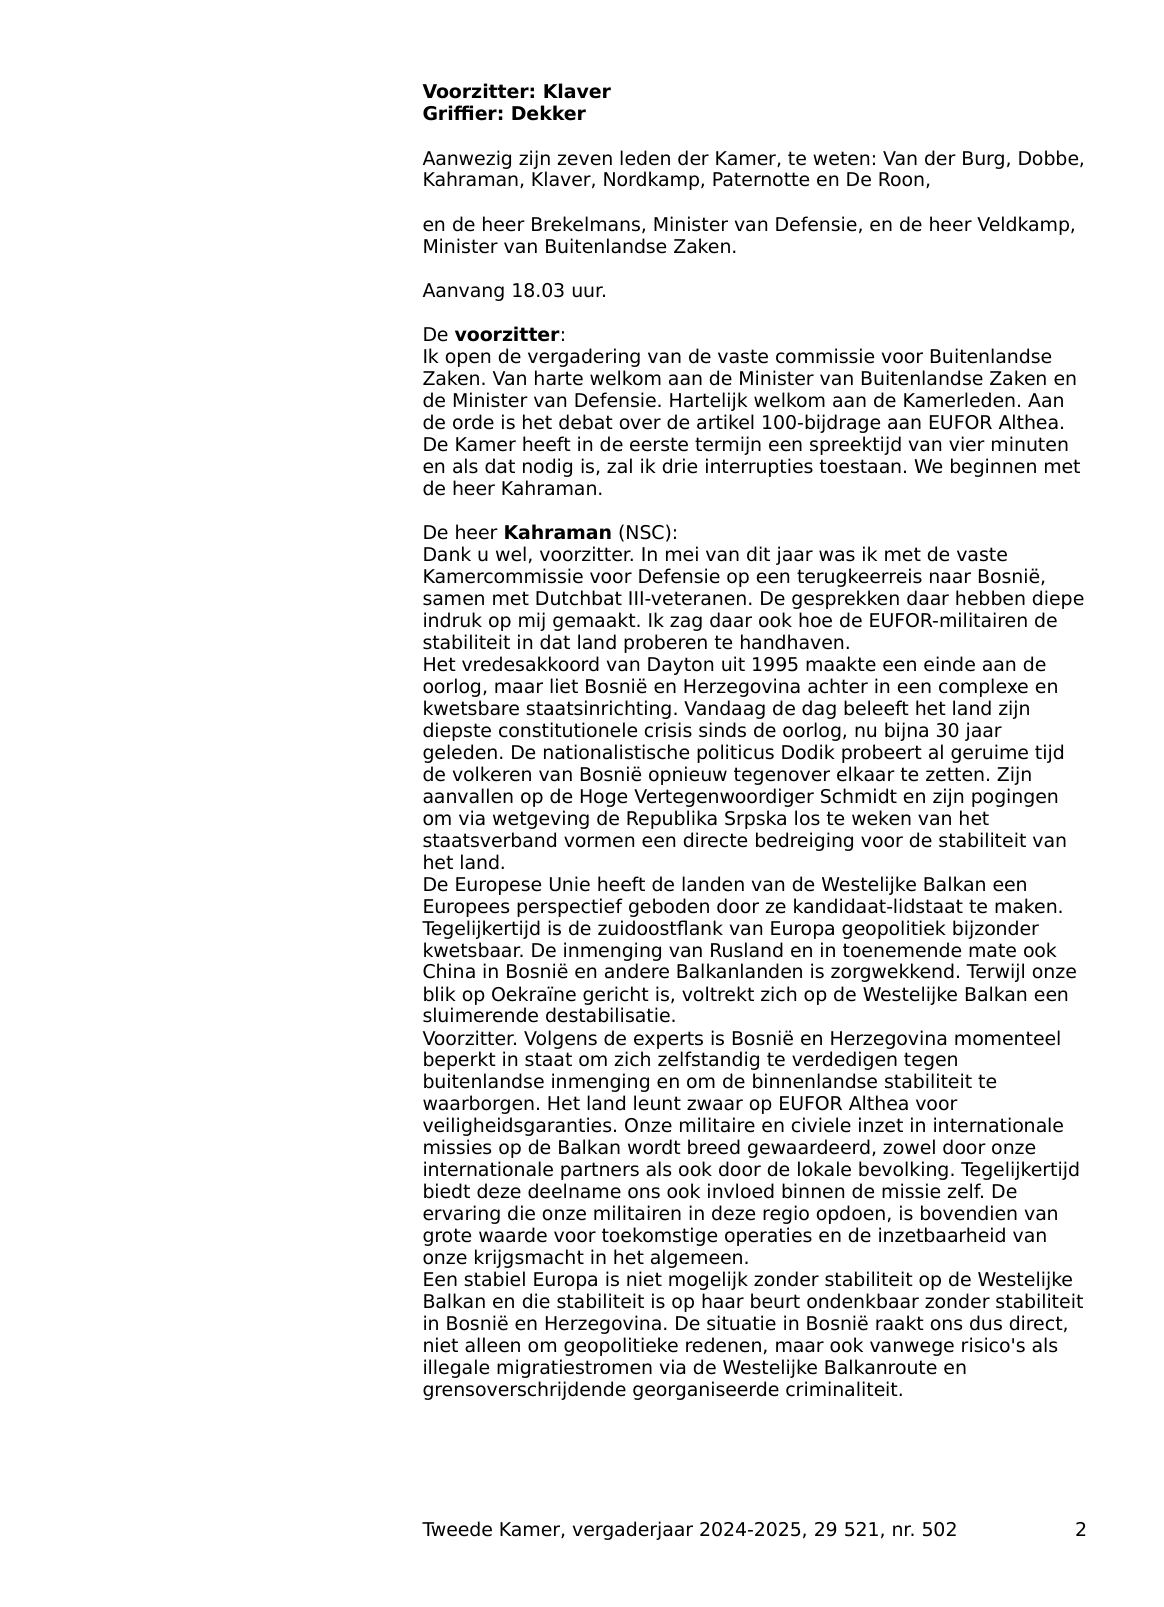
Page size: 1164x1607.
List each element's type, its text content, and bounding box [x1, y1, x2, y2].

text Dank u wel, voorzitter. In mei van dit jaar was ik met de vaste Kamercommissie voor Defensie op een terugkeerreis naar Bosnië, samen met Dutchbat III-veteranen. De gesprekken daar hebben diepe indruk op mij gemaakt. Ik zag daar ook hoe de EUFOR-militairen de stabiliteit in dat land proberen te handhaven. [422, 544, 1087, 654]
text Voorzitter: Klaver [422, 81, 1087, 103]
text Een stabiel Europa is niet mogelijk zonder stabiliteit op de Westelijke Balkan en die stabiliteit is op haar beurt ondenkbaar zonder stabiliteit in Bosnië en Herzegovina. De situatie in Bosnië raakt ons dus direct, niet alleen om geopolitieke redenen, maar ook vanwege risico's als illegale migratiestromen via de Westelijke Balkanroute en grensoverschrijdende georganiseerde criminaliteit. [422, 1269, 1087, 1401]
text Het vredesakkoord van Dayton uit 1995 maakte een einde aan de oorlog, maar liet Bosnië en Herzegovina achter in een complexe en kwetsbare staatsinrichting. Vandaag de dag beleeft het land zijn diepste constitutionele crisis sinds de oorlog, nu bijna 30 jaar geleden. De nationalistische politicus Dodik probeert al geruime tijd de volkeren van Bosnië opnieuw tegenover elkaar te zetten. Zijn aanvallen op de Hoge Vertegenwoordiger Schmidt en zijn pogingen om via wetgeving de Republika Srpska los te weken van het staatsverband vormen een directe bedreiging voor de stabiliteit van het land. [422, 654, 1087, 873]
text Griffier: Dekker [422, 103, 1087, 125]
text De Europese Unie heeft de landen van de Westelijke Balkan een Europees perspectief geboden door ze kandidaat-lidstaat te maken. Tegelijkertijd is de zuidoostflank van Europa geopolitiek bijzonder kwetsbaar. De inmenging van Rusland en in toenemende mate ook China in Bosnië en andere Balkanlanden is zorgwekkend. Terwijl onze blik op Oekraïne gericht is, voltrekt zich op de Westelijke Balkan een sluimerende destabilisatie. [422, 873, 1087, 1027]
text Aanvang 18.03 uur. [422, 280, 1087, 302]
text De heer Kahraman (NSC): [422, 522, 1087, 544]
text Aanwezig zijn zeven leden der Kamer, te weten: Van der Burg, Dobbe, Kahraman, Klaver, Nordkamp, Paternotte en De Roon, [422, 147, 1087, 191]
text De voorzitter: [422, 324, 1087, 346]
text Voorzitter. Volgens de experts is Bosnië en Herzegovina momenteel beperkt in staat om zich zelfstandig te verdedigen tegen buitenlandse inmenging en om de binnenlandse stabiliteit te waarborgen. Het land leunt zwaar op EUFOR Althea voor veiligheidsgaranties. Onze militaire en civiele inzet in internationale missies op de Balkan wordt breed gewaardeerd, zowel door onze internationale partners als ook door de lokale bevolking. Tegelijkertijd biedt deze deelname ons ook invloed binnen de missie zelf. De ervaring die onze militairen in deze regio opdoen, is bovendien van grote waarde voor toekomstige operaties en de inzetbaarheid van onze krijgsmacht in het algemeen. [422, 1027, 1087, 1269]
text Ik open de vergadering van de vaste commissie voor Buitenlandse Zaken. Van harte welkom aan de Minister van Buitenlandse Zaken en de Minister van Defensie. Hartelijk welkom aan de Kamerleden. Aan de orde is het debat over de artikel 100-bijdrage aan EUFOR Althea. De Kamer heeft in de eerste termijn een spreektijd van vier minuten en als dat nodig is, zal ik drie interrupties toestaan. We beginnen met de heer Kahraman. [422, 346, 1087, 500]
text en de heer Brekelmans, Minister van Defensie, en de heer Veldkamp, Minister van Buitenlandse Zaken. [422, 213, 1087, 257]
